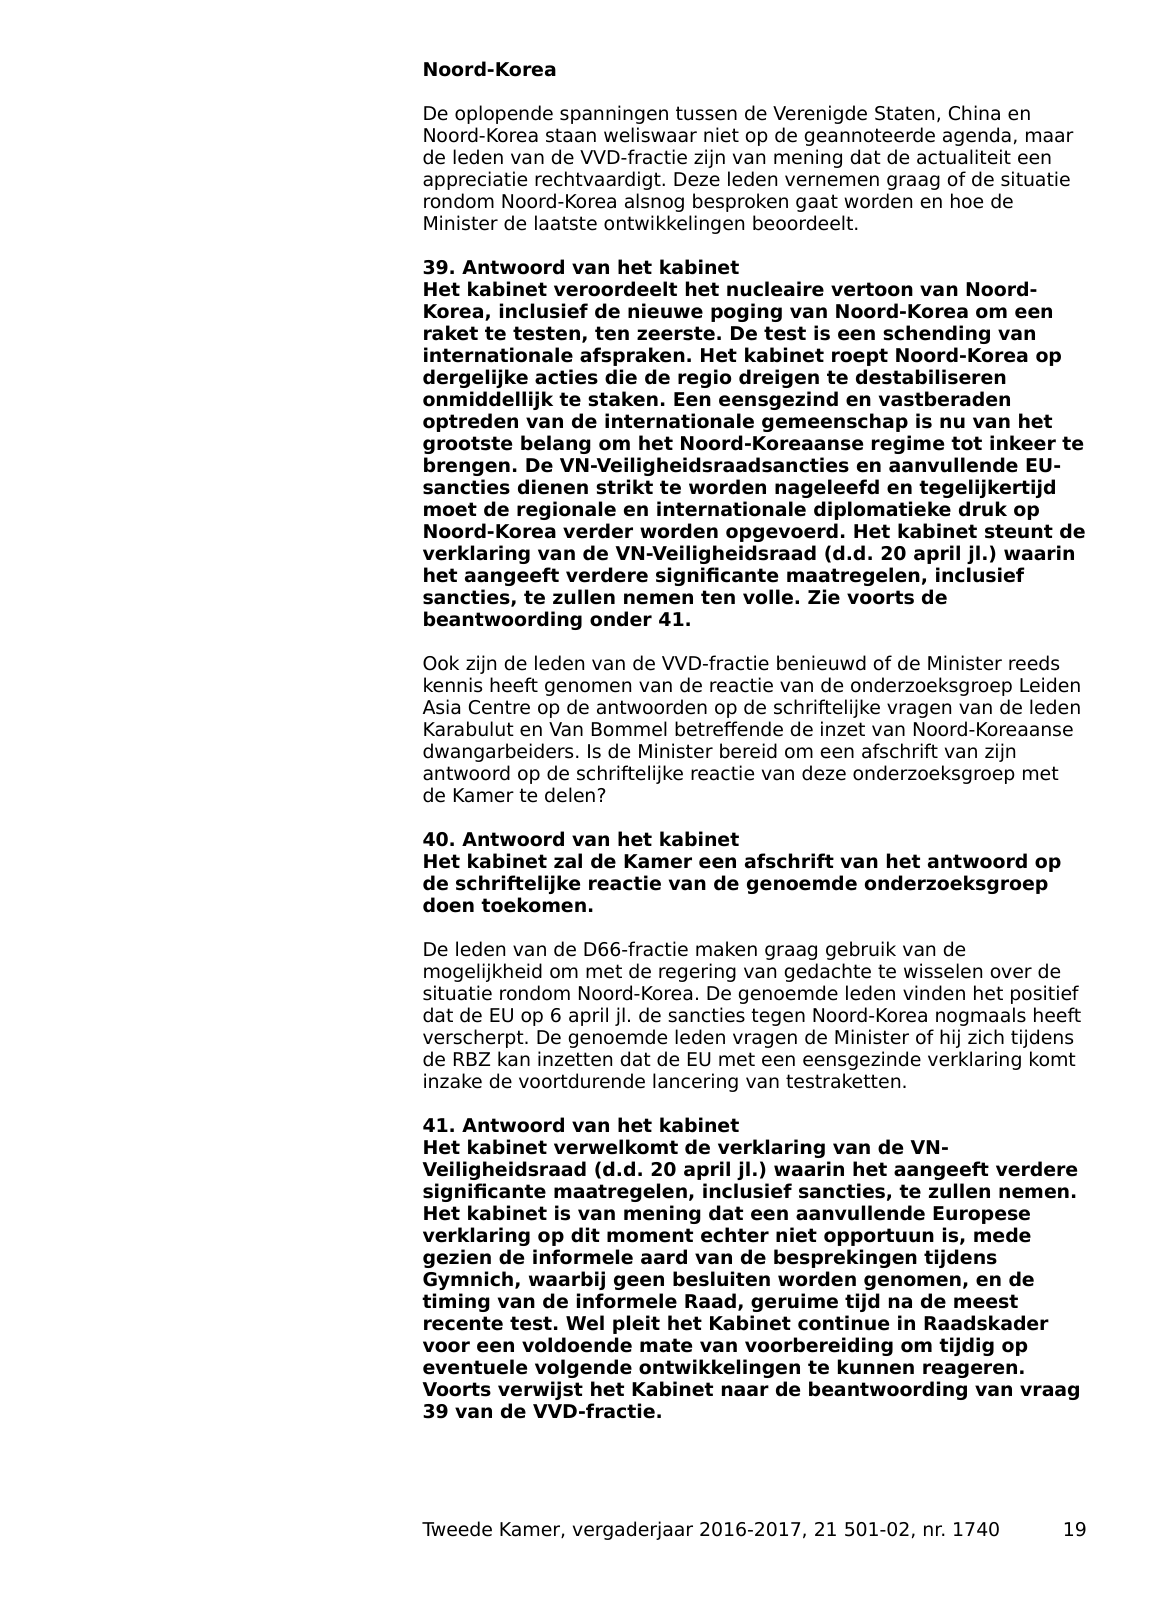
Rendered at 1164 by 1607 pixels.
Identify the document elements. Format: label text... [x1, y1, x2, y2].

subtitle Noord-Korea [422, 59, 1087, 81]
text Ook zijn de leden van de VVD-fractie benieuwd of de Minister reeds kennis heeft genomen van de reactie van de onderzoeksgroep Leiden Asia Centre op de antwoorden op de schriftelijke vragen van de leden Karabulut en Van Bommel betreffende de inzet van Noord-Koreaanse dwangarbeiders. Is de Minister bereid om een afschrift van zijn antwoord op de schriftelijke reactie van deze onderzoeksgroep met de Kamer te delen? [422, 653, 1087, 807]
text 41. Antwoord van het kabinet [422, 1115, 1087, 1137]
text De oplopende spanningen tussen de Verenigde Staten, China en Noord-Korea staan weliswaar niet op de geannoteerde agenda, maar de leden van de VVD-fractie zijn van mening dat de actualiteit een appreciatie rechtvaardigt. Deze leden vernemen graag of de situatie rondom Noord-Korea alsnog besproken gaat worden en hoe de Minister de laatste ontwikkelingen beoordeelt. [422, 103, 1087, 235]
text Het kabinet zal de Kamer een afschrift van het antwoord op de schriftelijke reactie van de genoemde onderzoeksgroep doen toekomen. [422, 851, 1087, 917]
text 39. Antwoord van het kabinet [422, 257, 1087, 279]
text Het kabinet veroordeelt het nucleaire vertoon van Noord-Korea, inclusief de nieuwe poging van Noord-Korea om een raket te testen, ten zeerste. De test is een schending van internationale afspraken. Het kabinet roept Noord-Korea op dergelijke acties die de regio dreigen te destabiliseren onmiddellijk te staken. Een eensgezind en vastberaden optreden van de internationale gemeenschap is nu van het grootste belang om het Noord-Koreaanse regime tot inkeer te brengen. De VN-Veiligheidsraadsancties en aanvullende EU-sancties dienen strikt te worden nageleefd en tegelijkertijd moet de regionale en internationale diplomatieke druk op Noord-Korea verder worden opgevoerd. Het kabinet steunt de verklaring van de VN-Veiligheidsraad (d.d. 20 april jl.) waarin het aangeeft verdere significante maatregelen, inclusief sancties, te zullen nemen ten volle. Zie voorts de beantwoording onder 41. [422, 279, 1087, 631]
text Het kabinet verwelkomt de verklaring van de VN-Veiligheidsraad (d.d. 20 april jl.) waarin het aangeeft verdere significante maatregelen, inclusief sancties, te zullen nemen. Het kabinet is van mening dat een aanvullende Europese verklaring op dit moment echter niet opportuun is, mede gezien de informele aard van de besprekingen tijdens Gymnich, waarbij geen besluiten worden genomen, en de timing van de informele Raad, geruime tijd na de meest recente test. Wel pleit het Kabinet continue in Raadskader voor een voldoende mate van voorbereiding om tijdig op eventuele volgende ontwikkelingen te kunnen reageren. Voorts verwijst het Kabinet naar de beantwoording van vraag 39 van de VVD-fractie. [422, 1137, 1087, 1423]
text 40. Antwoord van het kabinet [422, 829, 1087, 851]
text De leden van de D66-fractie maken graag gebruik van de mogelijkheid om met de regering van gedachte te wisselen over de situatie rondom Noord-Korea. De genoemde leden vinden het positief dat de EU op 6 april jl. de sancties tegen Noord-Korea nogmaals heeft verscherpt. De genoemde leden vragen de Minister of hij zich tijdens de RBZ kan inzetten dat de EU met een eensgezinde verklaring komt inzake de voortdurende lancering van testraketten. [422, 939, 1087, 1093]
